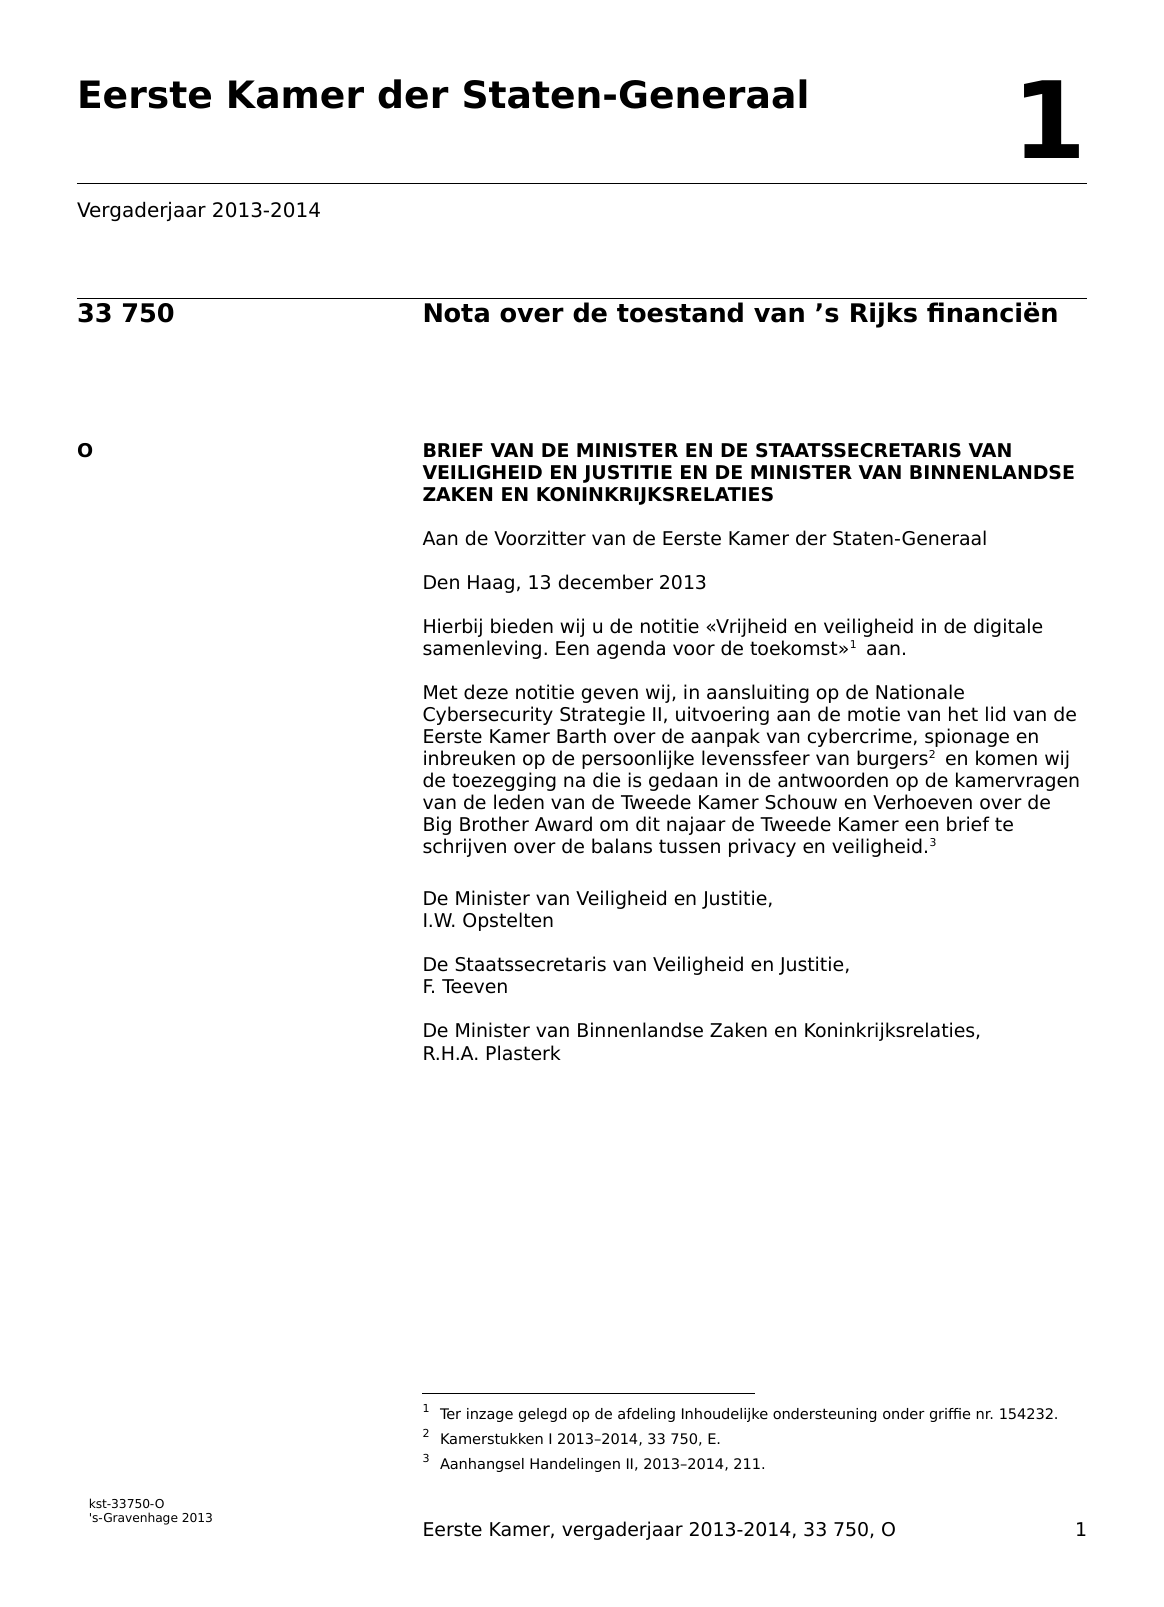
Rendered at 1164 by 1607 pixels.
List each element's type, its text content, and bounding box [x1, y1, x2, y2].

text kst-33750-O [88, 1497, 323, 1511]
subtitle O BRIEF VAN DE MINISTER EN DE STAATSSECRETARIS VAN VEILIGHEID EN JUSTITIE EN DE MINISTER VAN BINNENLANDSE ZAKEN EN KONINKRIJKSRELATIES [77, 440, 1087, 506]
table_cell Vergaderjaar 2013-2014 [77, 184, 1087, 298]
text 's-Gravenhage 2013 [88, 1511, 323, 1525]
text Den Haag, 13 december 2013 [422, 572, 1087, 594]
table_header 1 [886, 59, 1087, 183]
text Hierbij bieden wij u de notitie «Vrijheid en veiligheid in de digitale samenleving. Een agenda voor de toekomst» aan. [422, 616, 1087, 660]
table_header Eerste Kamer der Staten-Generaal [77, 59, 886, 183]
text Aan de Voorzitter van de Eerste Kamer der Staten-Generaal [422, 528, 1087, 550]
text Ter inzage gelegd op de afdeling Inhoudelijke ondersteuning onder griffie nr. 154232. [422, 1402, 1087, 1424]
text Kamerstukken I 2013–2014, 33 750, E. [422, 1427, 1087, 1449]
text De Minister van Veiligheid en Justitie, I.W. Opstelten [422, 888, 1087, 932]
subtitle 33 750 Nota over de toestand van ’s Rijks financiën [77, 299, 1087, 329]
text De Staatssecretaris van Veiligheid en Justitie, F. Teeven [422, 954, 1087, 998]
text Aanhangsel Handelingen II, 2013–2014, 211. [422, 1452, 1087, 1474]
text Met deze notitie geven wij, in aansluiting op de Nationale Cybersecurity Strategie II, uitvoering aan de motie van het lid van de Eerste Kamer Barth over de aanpak van cybercrime, spionage en inbreuken op de persoonlijke levenssfeer van burgers en komen wij de toezegging na die is gedaan in de antwoorden op de kamervragen van de leden van de Tweede Kamer Schouw en Verhoeven over de Big Brother Award om dit najaar de Tweede Kamer een brief te schrijven over de balans tussen privacy en veiligheid. [422, 682, 1087, 858]
text De Minister van Binnenlandse Zaken en Koninkrijksrelaties, R.H.A. Plasterk [422, 1020, 1087, 1064]
